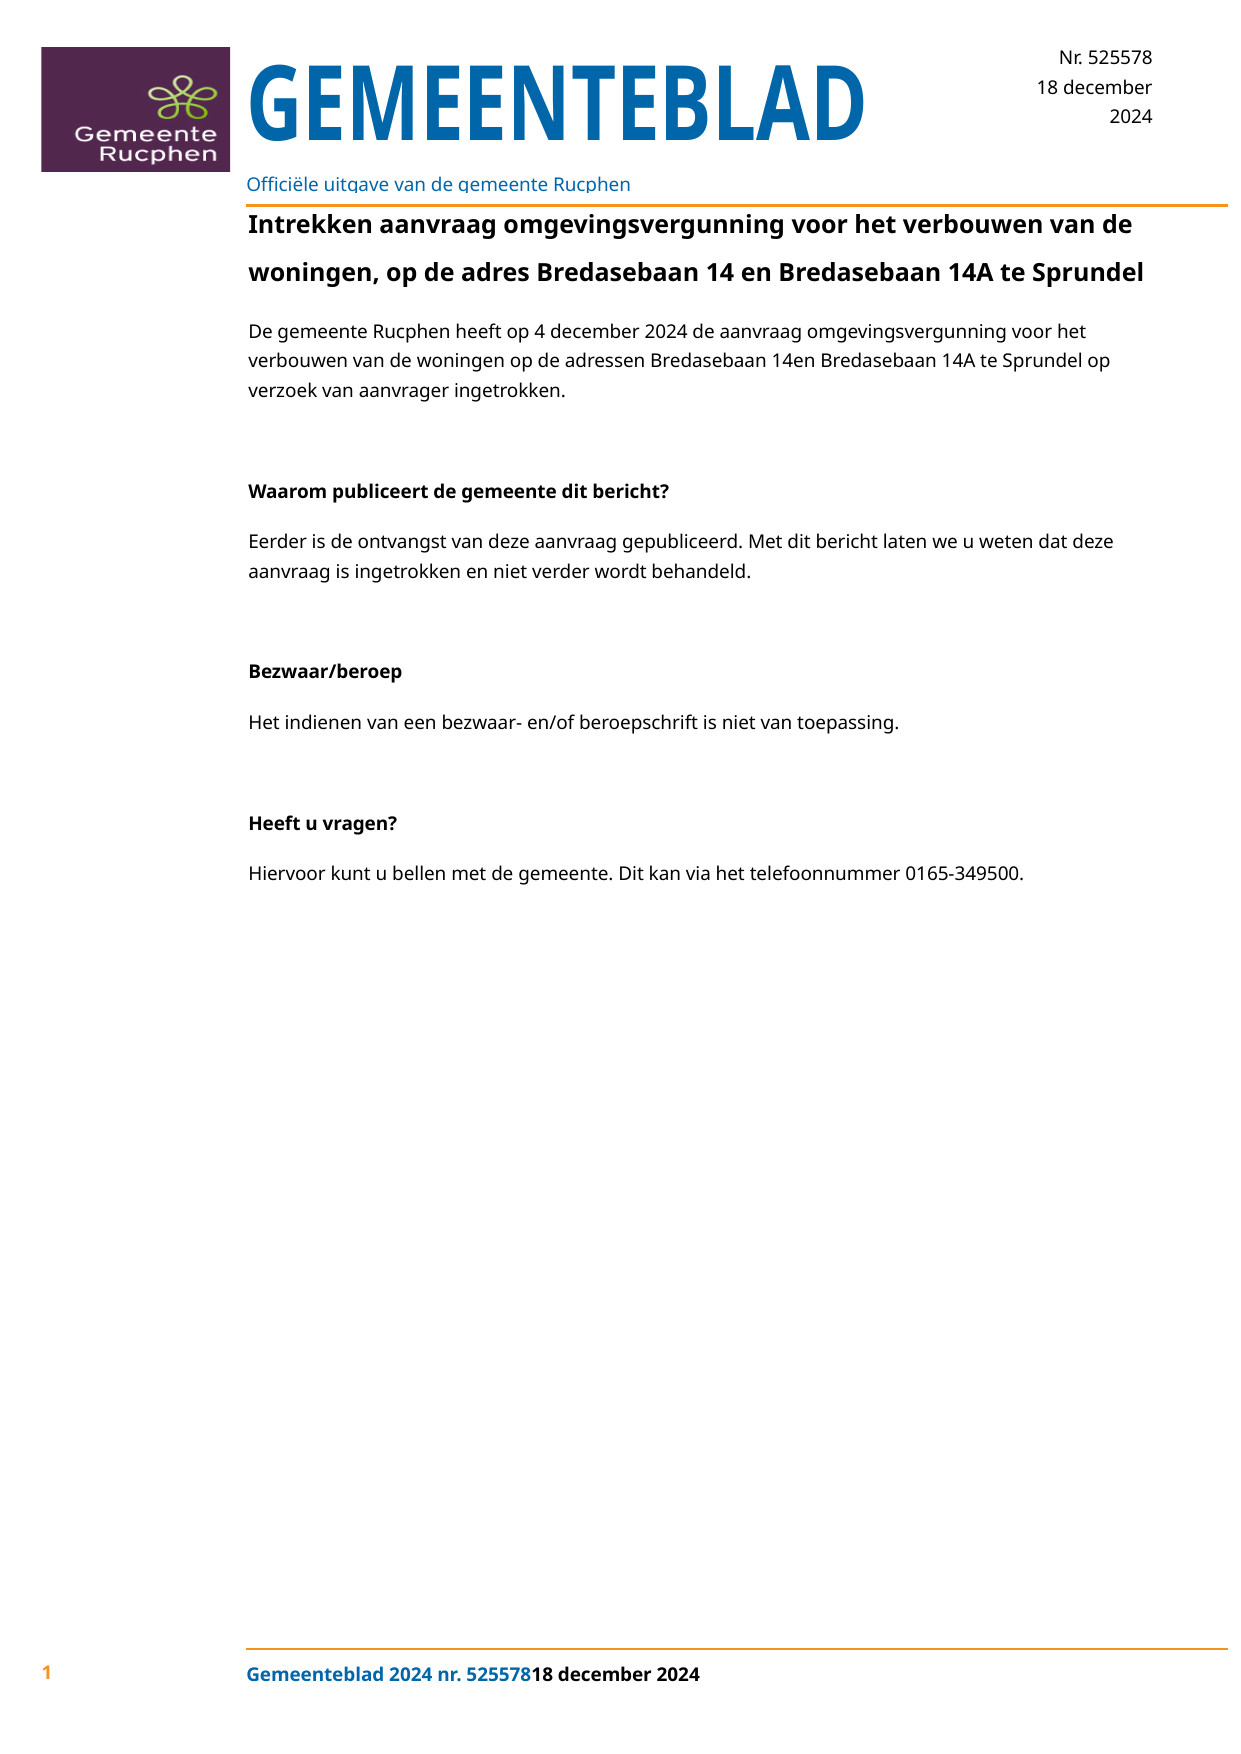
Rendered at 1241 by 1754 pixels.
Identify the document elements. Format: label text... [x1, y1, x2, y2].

text Het indienen van een bezwaar- en/of beroepschrift is niet van toepassing. [248, 709, 1152, 735]
text Heeft u vragen? [248, 810, 1152, 836]
picture [41, 47, 231, 172]
text Waarom publiceert de gemeente dit bericht? [248, 478, 1152, 504]
text Hiervoor kunt u bellen met de gemeente. Dit kan via het telefoonnummer 0165-349500. [248, 860, 1152, 886]
text Bezwaar/beroep [248, 659, 1152, 684]
text Intrekken aanvraag omgevingsvergunning voor het verbouwen van de woningen, op de adres Bredasebaan 14 en Bredasebaan 14A te Sprundel [248, 207, 1152, 288]
text Eerder is de ontvangst van deze aanvraag gepubliceerd. Met dit bericht laten we u weten dat deze aanvraag is ingetrokken en niet verder wordt behandeld. [248, 528, 1152, 584]
text De gemeente Rucphen heeft op 4 december 2024 de aanvraag omgevingsvergunning voor het verbouwen van de woningen op de adressen Bredasebaan 14en Bredasebaan 14A te Sprundel op verzoek van aanvrager ingetrokken. [248, 318, 1152, 403]
